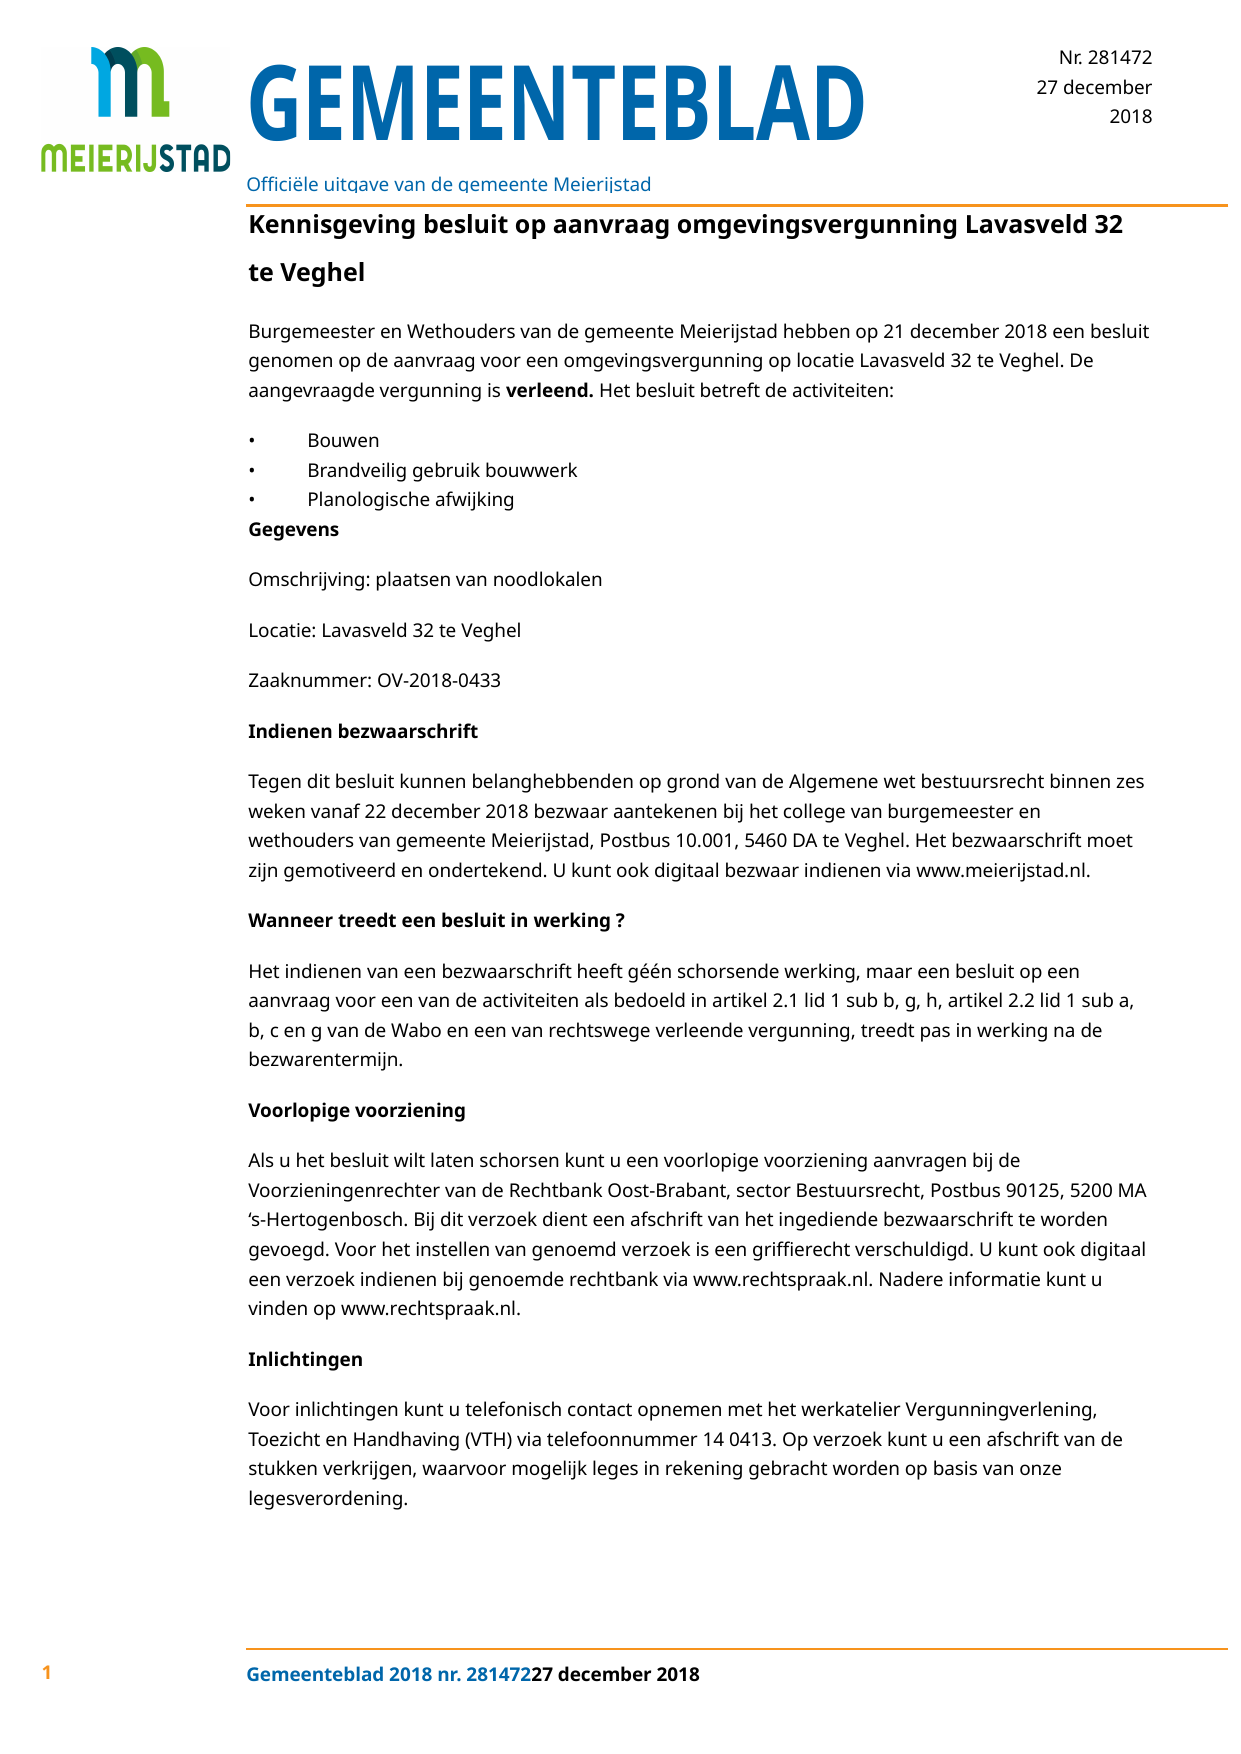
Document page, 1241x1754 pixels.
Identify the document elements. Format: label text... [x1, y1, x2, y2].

text Voorlopige voorziening [248, 1097, 1152, 1123]
text Locatie: Lavasveld 32 te Veghel [248, 617, 1152, 643]
text Kennisgeving besluit op aanvraag omgevingsvergunning Lavasveld 32 te Veghel [248, 207, 1152, 288]
text Als u het besluit wilt laten schorsen kunt u een voorlopige voorziening aanvragen bij de Voorzieningenrechter van de Rechtbank Oost-Brabant, sector Bestuursrecht, Postbus 90125, 5200 MA ‘s-Hertogenbosch. Bij dit verzoek dient een afschrift van het ingediende bezwaarschrift te worden gevoegd. Voor het instellen van genoemd verzoek is een griffierecht verschuldigd. U kunt ook digitaal een verzoek indienen bij genoemde rechtbank via www.rechtspraak.nl. Nadere informatie kunt u vinden op www.rechtspraak.nl. [248, 1147, 1152, 1321]
text Het indienen van een bezwaarschrift heeft géén schorsende werking, maar een besluit op een aanvraag voor een van de activiteiten als bedoeld in artikel 2.1 lid 1 sub b, g, h, artikel 2.2 lid 1 sub a, b, c en g van de Wabo en een van rechtswege verleende vergunning, treedt pas in werking na de bezwarentermijn. [248, 958, 1152, 1072]
text Wanneer treedt een besluit in werking ? [248, 907, 1152, 933]
text Burgemeester en Wethouders van de gemeente Meierijstad hebben op 21 december 2018 een besluit genomen op de aanvraag voor een omgevingsvergunning op locatie Lavasveld 32 te Veghel. De aangevraagde vergunning is verleend. Het besluit betreft de activiteiten: [248, 318, 1152, 403]
text Zaaknummer: OV-2018-0433 [248, 667, 1152, 693]
picture [41, 47, 231, 172]
text Indienen bezwaarschrift [248, 718, 1152, 744]
list Brandveilig gebruik bouwwerk [248, 457, 1152, 483]
text Omschrijving: plaatsen van noodlokalen [248, 567, 1152, 592]
text Voor inlichtingen kunt u telefonisch contact opnemen met het werkatelier Vergunningverlening, Toezicht en Handhaving (VTH) via telefoonnummer 14 0413. Op verzoek kunt u een afschrift van de stukken verkrijgen, waarvoor mogelijk leges in rekening gebracht worden op basis van onze legesverordening. [248, 1396, 1152, 1511]
text Tegen dit besluit kunnen belanghebbenden op grond van de Algemene wet bestuursrecht binnen zes weken vanaf 22 december 2018 bezwaar aantekenen bij het college van burgemeester en wethouders van gemeente Meierijstad, Postbus 10.001, 5460 DA te Veghel. Het bezwaarschrift moet zijn gemotiveerd en ondertekend. U kunt ook digitaal bezwaar indienen via www.meierijstad.nl. [248, 768, 1152, 883]
list Planologische afwijking [248, 487, 1152, 512]
list Bouwen [248, 427, 1152, 453]
text Inlichtingen [248, 1346, 1152, 1372]
text Gegevens [248, 516, 1152, 542]
